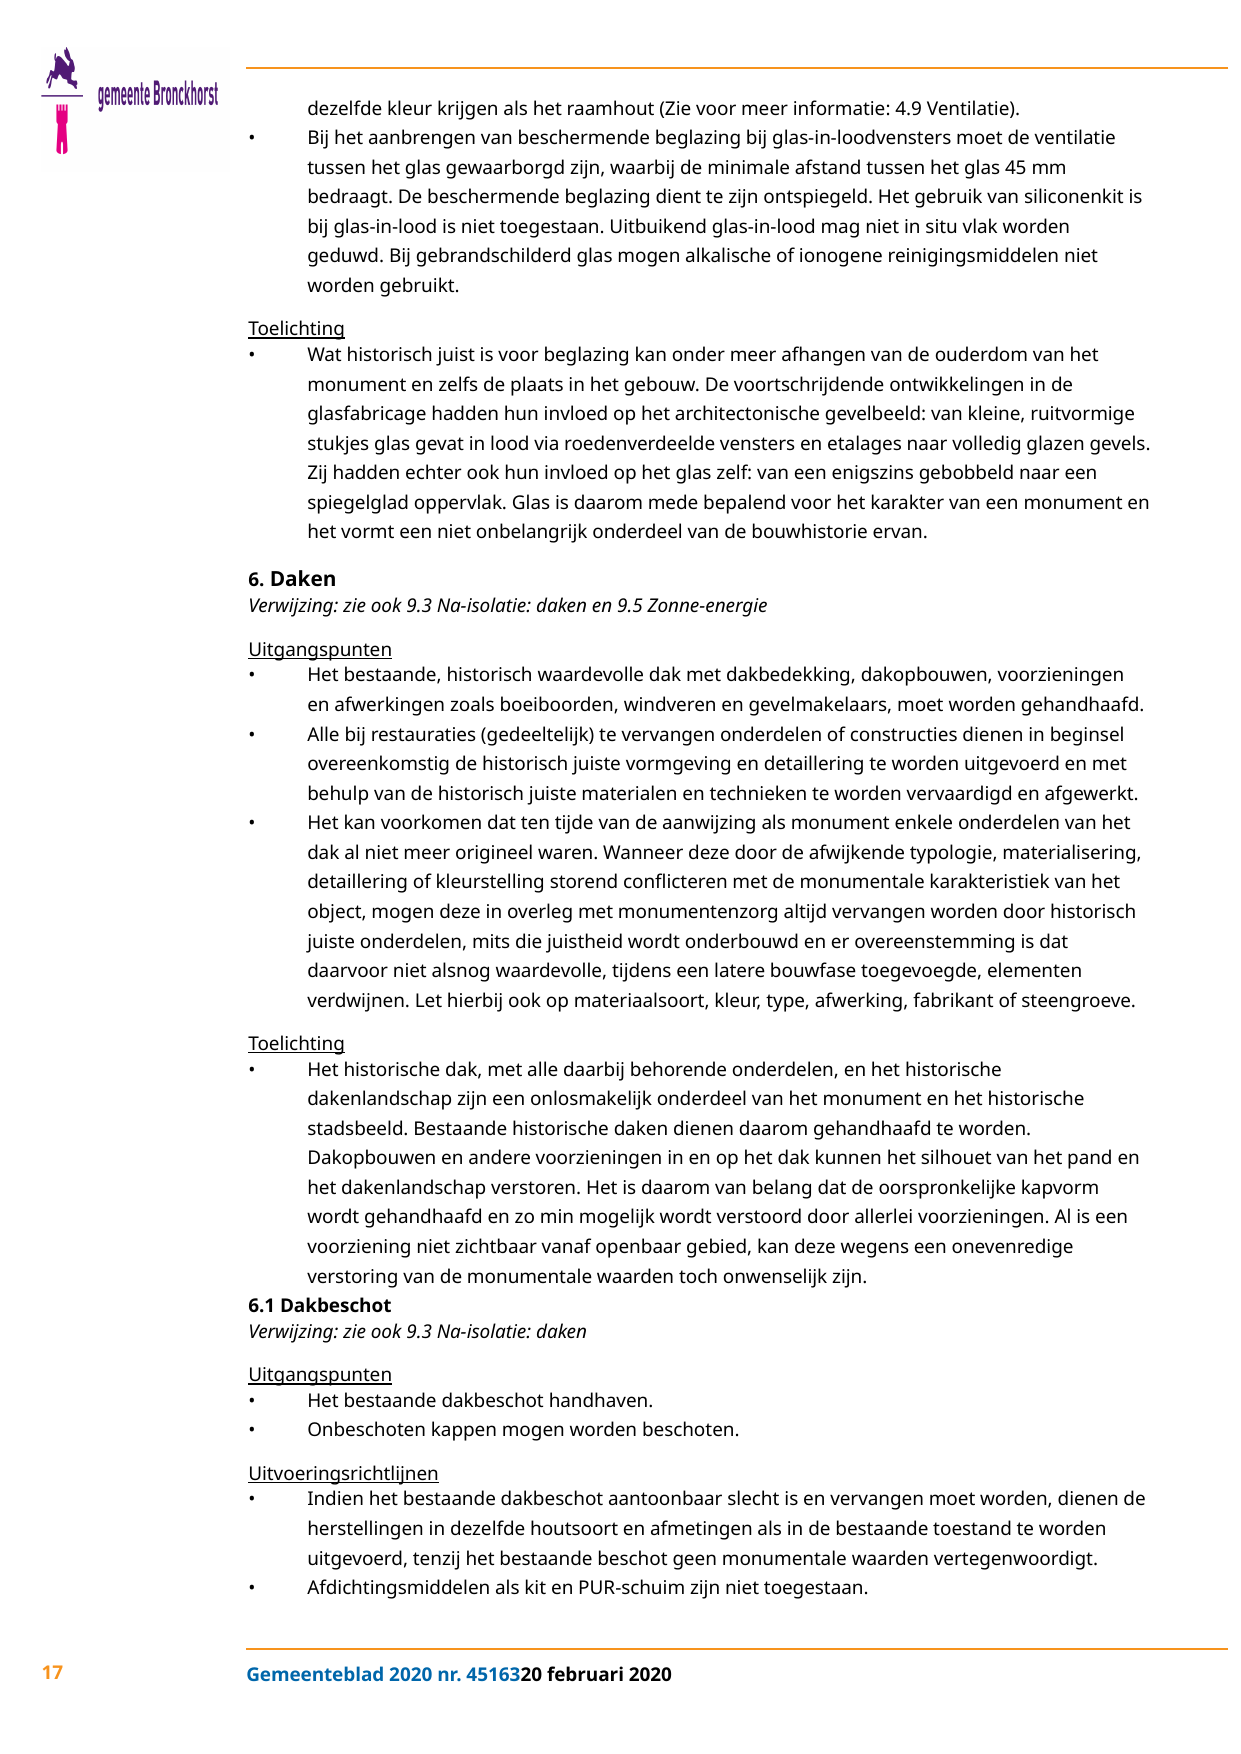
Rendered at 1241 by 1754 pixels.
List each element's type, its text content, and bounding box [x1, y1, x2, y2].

text Toelichting [248, 1030, 1152, 1056]
list Afdichtingsmiddelen als kit en PUR-schuim zijn niet toegestaan. [248, 1574, 1152, 1600]
text Verwijzing: zie ook 9.3 Na-isolatie: daken [248, 1318, 1152, 1344]
list Het historische dak, met alle daarbij behorende onderdelen, en het historische dakenlandschap zijn een onlosmakelijk onderdeel van het monument en het historische stadsbeeld. Bestaande historische daken dienen daarom gehandhaafd te worden. Dakopbouwen en andere voorzieningen in en op het dak kunnen het silhouet van het pand en het dakenlandschap verstoren. Het is daarom van belang dat de oorspronkelijke kapvorm wordt gehandhaafd en zo min mogelijk wordt verstoord door allerlei voorzieningen. Al is een voorziening niet zichtbaar vanaf openbaar gebied, kan deze wegens een onevenredige verstoring van de monumentale waarden toch onwenselijk zijn. [248, 1056, 1152, 1289]
list Onbeschoten kappen mogen worden beschoten. [248, 1417, 1152, 1442]
picture [41, 47, 231, 172]
list Bij het aanbrengen van beschermende beglazing bij glas-in-loodvensters moet de ventilatie tussen het glas gewaarborgd zijn, waarbij de minimale afstand tussen het glas 45 mm bedraagt. De beschermende beglazing dient te zijn ontspiegeld. Het gebruik van siliconenkit is bij glas-in-lood is niet toegestaan. Uitbuikend glas-in-lood mag niet in situ vlak worden geduwd. Bij gebrandschilderd glas mogen alkalische of ionogene reinigingsmiddelen niet worden gebruikt. [248, 124, 1152, 298]
list Wat historisch juist is voor beglazing kan onder meer afhangen van de ouderdom van het monument en zelfs de plaats in het gebouw. De voortschrijdende ontwikkelingen in de glasfabricage hadden hun invloed op het architectonische gevelbeeld: van kleine, ruitvormige stukjes glas gevat in lood via roedenverdeelde vensters en etalages naar volledig glazen gevels. Zij hadden echter ook hun invloed op het glas zelf: van een enigszins gebobbeld naar een spiegelglad oppervlak. Glas is daarom mede bepalend voor het karakter van een monument en het vormt een niet onbelangrijk onderdeel van de bouwhistorie ervan. [248, 341, 1152, 544]
text Verwijzing: zie ook 9.3 Na-isolatie: daken en 9.5 Zonne-energie [248, 593, 1152, 618]
list Alle bij restauraties (gedeeltelijk) te vervangen onderdelen of constructies dienen in beginsel overeenkomstig de historisch juiste vormgeving en detaillering te worden uitgevoerd en met behulp van de historisch juiste materialen en technieken te worden vervaardigd en afgewerkt. [248, 721, 1152, 806]
list Het bestaande dakbeschot handhaven. [248, 1387, 1152, 1413]
text Uitvoeringsrichtlijnen [248, 1460, 1152, 1486]
text Toelichting [248, 315, 1152, 341]
list dezelfde kleur krijgen als het raamhout (Zie voor meer informatie: 4.9 Ventilatie). [248, 95, 1152, 121]
text Uitgangspunten [248, 636, 1152, 662]
list Het bestaande, historisch waardevolle dak met dakbedekking, dakopbouwen, voorzieningen en afwerkingen zoals boeiboorden, windveren en gevelmakelaars, moet worden gehandhaafd. [248, 662, 1152, 717]
text 6.1 Dakbeschot [248, 1292, 1152, 1318]
text Uitgangspunten [248, 1361, 1152, 1387]
list Het kan voorkomen dat ten tijde van de aanwijzing als monument enkele onderdelen van het dak al niet meer origineel waren. Wanneer deze door de afwijkende typologie, materialisering, detaillering of kleurstelling storend conflicteren met de monumentale karakteristiek van het object, mogen deze in overleg met monumentenzorg altijd vervangen worden door historisch juiste onderdelen, mits die juistheid wordt onderbouwd en er overeenstemming is dat daarvoor niet alsnog waardevolle, tijdens een latere bouwfase toegevoegde, elementen verdwijnen. Let hierbij ook op materiaalsoort, kleur, type, afwerking, fabrikant of steengroeve. [248, 809, 1152, 1013]
list Indien het bestaande dakbeschot aantoonbaar slecht is en vervangen moet worden, dienen de herstellingen in dezelfde houtsoort en afmetingen als in de bestaande toestand te worden uitgevoerd, tenzij het bestaande beschot geen monumentale waarden vertegenwoordigt. [248, 1486, 1152, 1570]
text 6. Daken [248, 564, 1152, 593]
